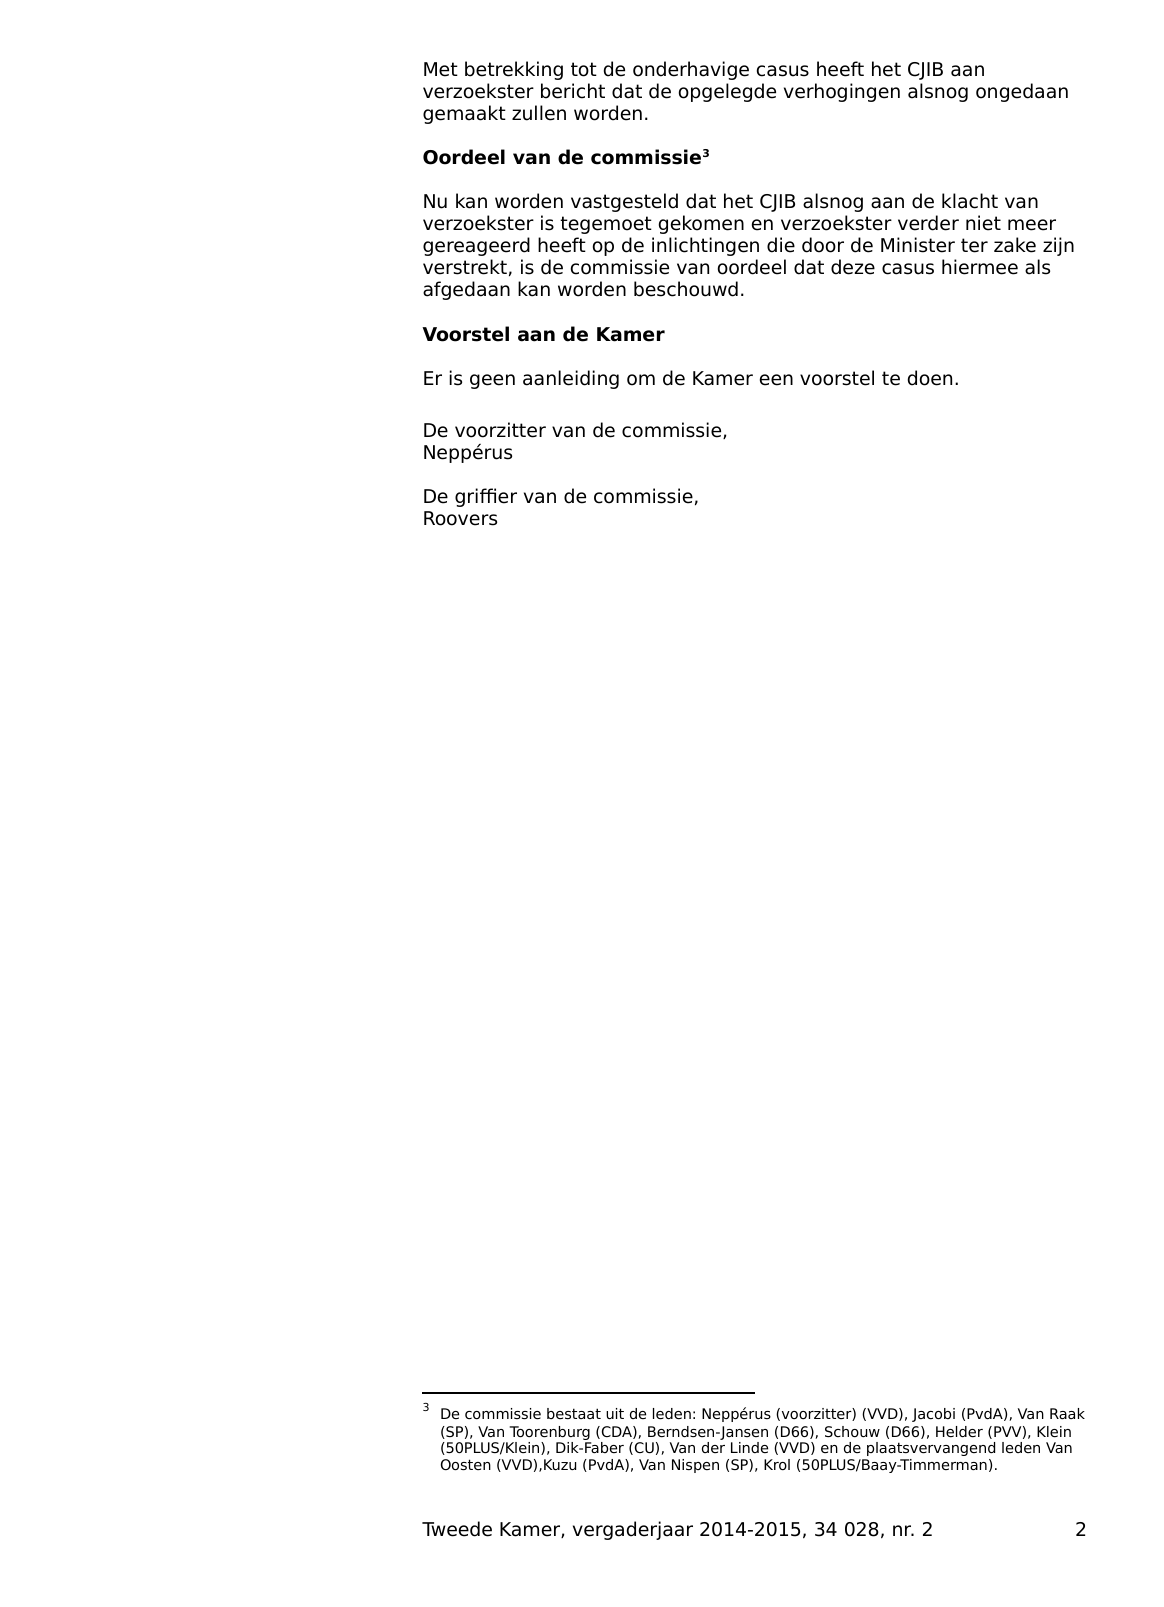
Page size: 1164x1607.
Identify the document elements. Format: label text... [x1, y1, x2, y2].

text Met betrekking tot de onderhavige casus heeft het CJIB aan verzoekster bericht dat de opgelegde verhogingen alsnog ongedaan gemaakt zullen worden. [422, 59, 1087, 125]
text Er is geen aanleiding om de Kamer een voorstel te doen. [422, 368, 1087, 389]
text De griffier van de commissie, Roovers [422, 486, 1087, 530]
text De voorzitter van de commissie, Neppérus [422, 419, 1087, 463]
subtitle Voorstel aan de Kamer [422, 323, 1087, 345]
text Nu kan worden vastgesteld dat het CJIB alsnog aan de klacht van verzoekster is tegemoet gekomen en verzoekster verder niet meer gereageerd heeft op de inlichtingen die door de Minister ter zake zijn verstrekt, is de commissie van oordeel dat deze casus hiermee als afgedaan kan worden beschouwd. [422, 191, 1087, 301]
subtitle Oordeel van de commissie [422, 147, 1087, 169]
text De commissie bestaat uit de leden: Neppérus (voorzitter) (VVD), Jacobi (PvdA), Van Raak (SP), Van Toorenburg (CDA), Berndsen-Jansen (D66), Schouw (D66), Helder (PVV), Klein (50PLUS/Klein), Dik-Faber (CU), Van der Linde (VVD) en de plaatsvervangend leden Van Oosten (VVD),Kuzu (PvdA), Van Nispen (SP), Krol (50PLUS/Baay-Timmerman). [422, 1402, 1087, 1474]
